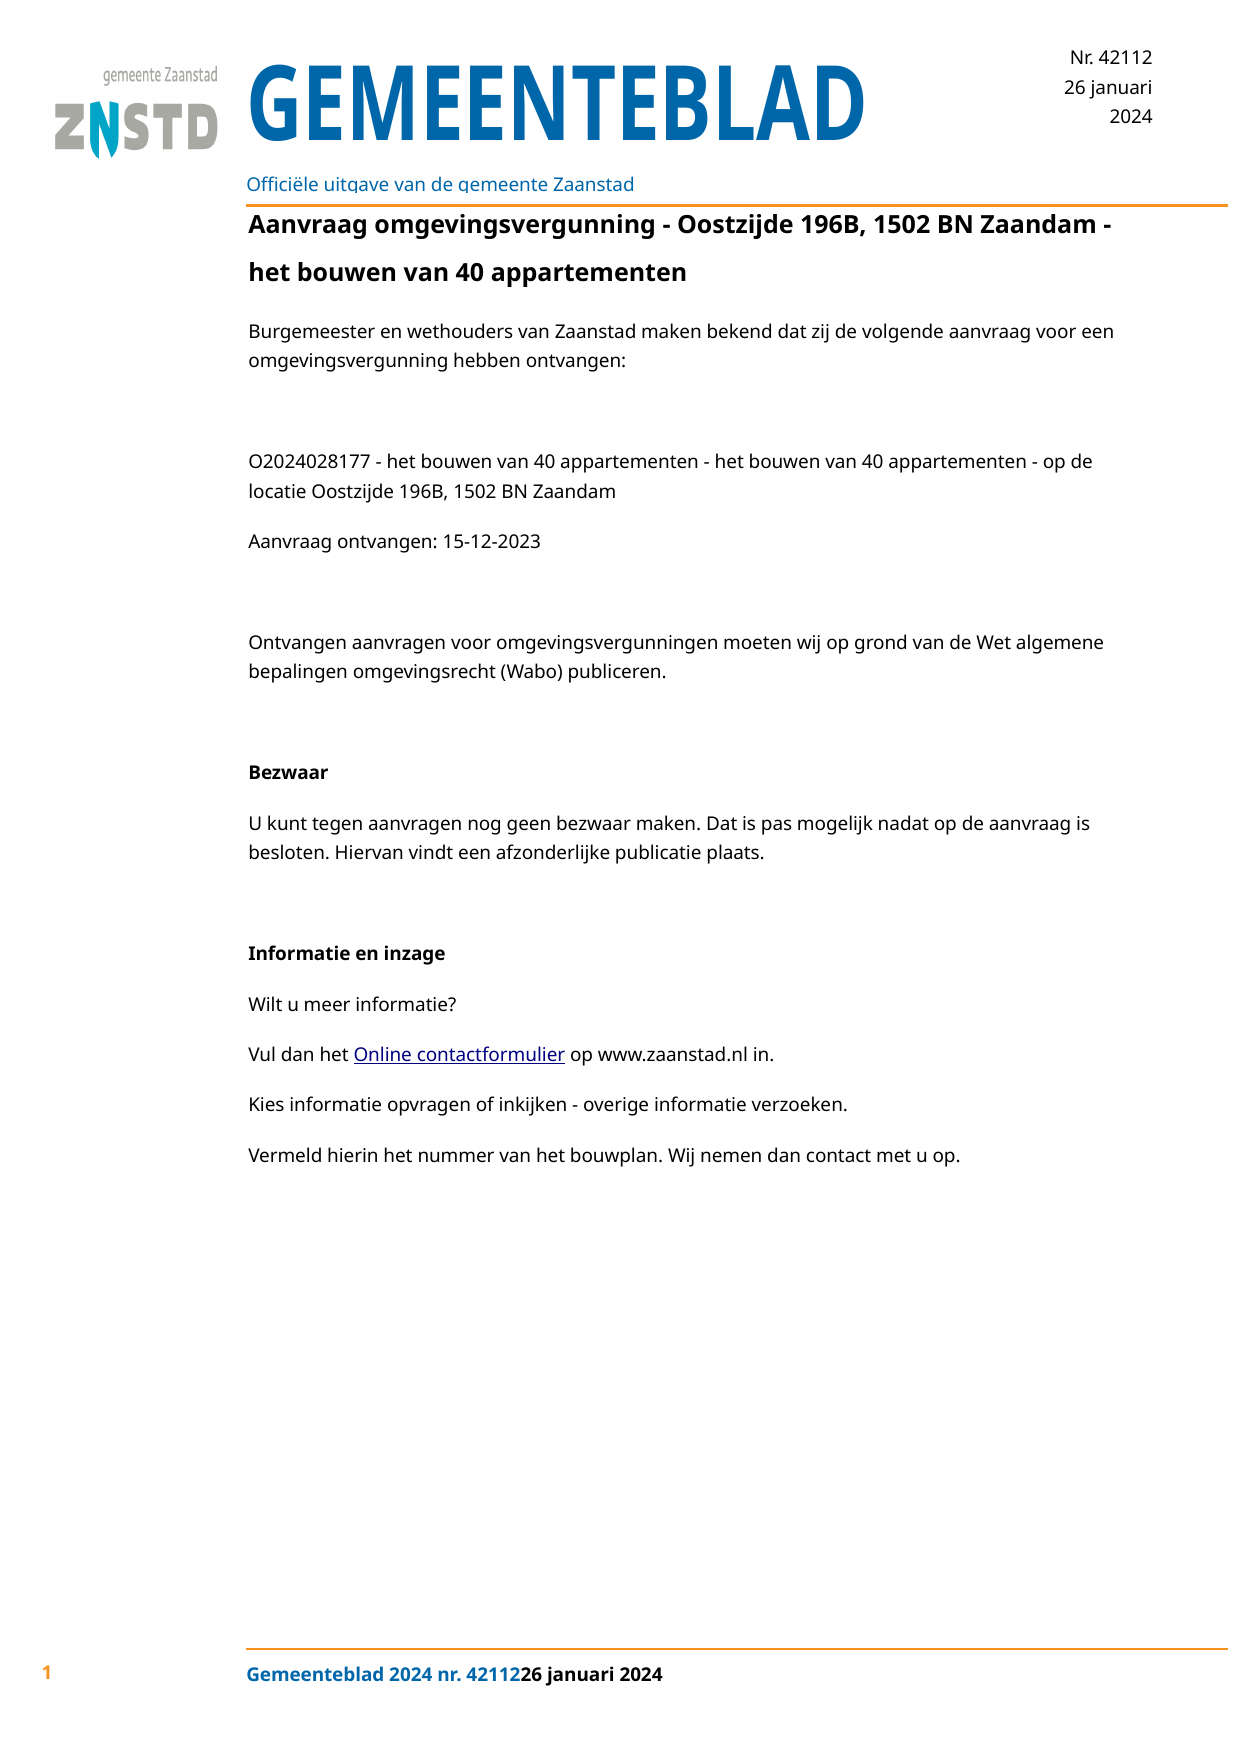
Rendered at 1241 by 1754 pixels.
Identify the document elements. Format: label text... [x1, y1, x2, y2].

text Kies informatie opvragen of inkijken - overige informatie verzoeken. [248, 1092, 1152, 1117]
text Vermeld hierin het nummer van het bouwplan. Wij nemen dan contact met u op. [248, 1142, 1152, 1168]
text Aanvraag ontvangen: 15-12-2023 [248, 528, 1152, 554]
text O2024028177 - het bouwen van 40 appartementen - het bouwen van 40 appartementen - op de locatie Oostzijde 196B, 1502 BN Zaandam [248, 448, 1152, 504]
text Wilt u meer informatie? [248, 991, 1152, 1017]
text Ontvangen aanvragen voor omgevingsvergunningen moeten wij op grond van de Wet algemene bepalingen omgevingsrecht (Wabo) publiceren. [248, 629, 1152, 684]
text U kunt tegen aanvragen nog geen bezwaar maken. Dat is pas mogelijk nadat op de aanvraag is besloten. Hiervan vindt een afzonderlijke publicatie plaats. [248, 810, 1152, 865]
text Burgemeester en wethouders van Zaanstad maken bekend dat zij de volgende aanvraag voor een omgevingsvergunning hebben ontvangen: [248, 318, 1152, 373]
text Bezwaar [248, 759, 1152, 785]
text Aanvraag omgevingsvergunning - Oostzijde 196B, 1502 BN Zaandam - het bouwen van 40 appartementen [248, 207, 1152, 288]
text Informatie en inzage [248, 940, 1152, 966]
picture [41, 47, 231, 172]
text Vul dan het Online contactformulier op www.zaanstad.nl in. [248, 1041, 1152, 1067]
